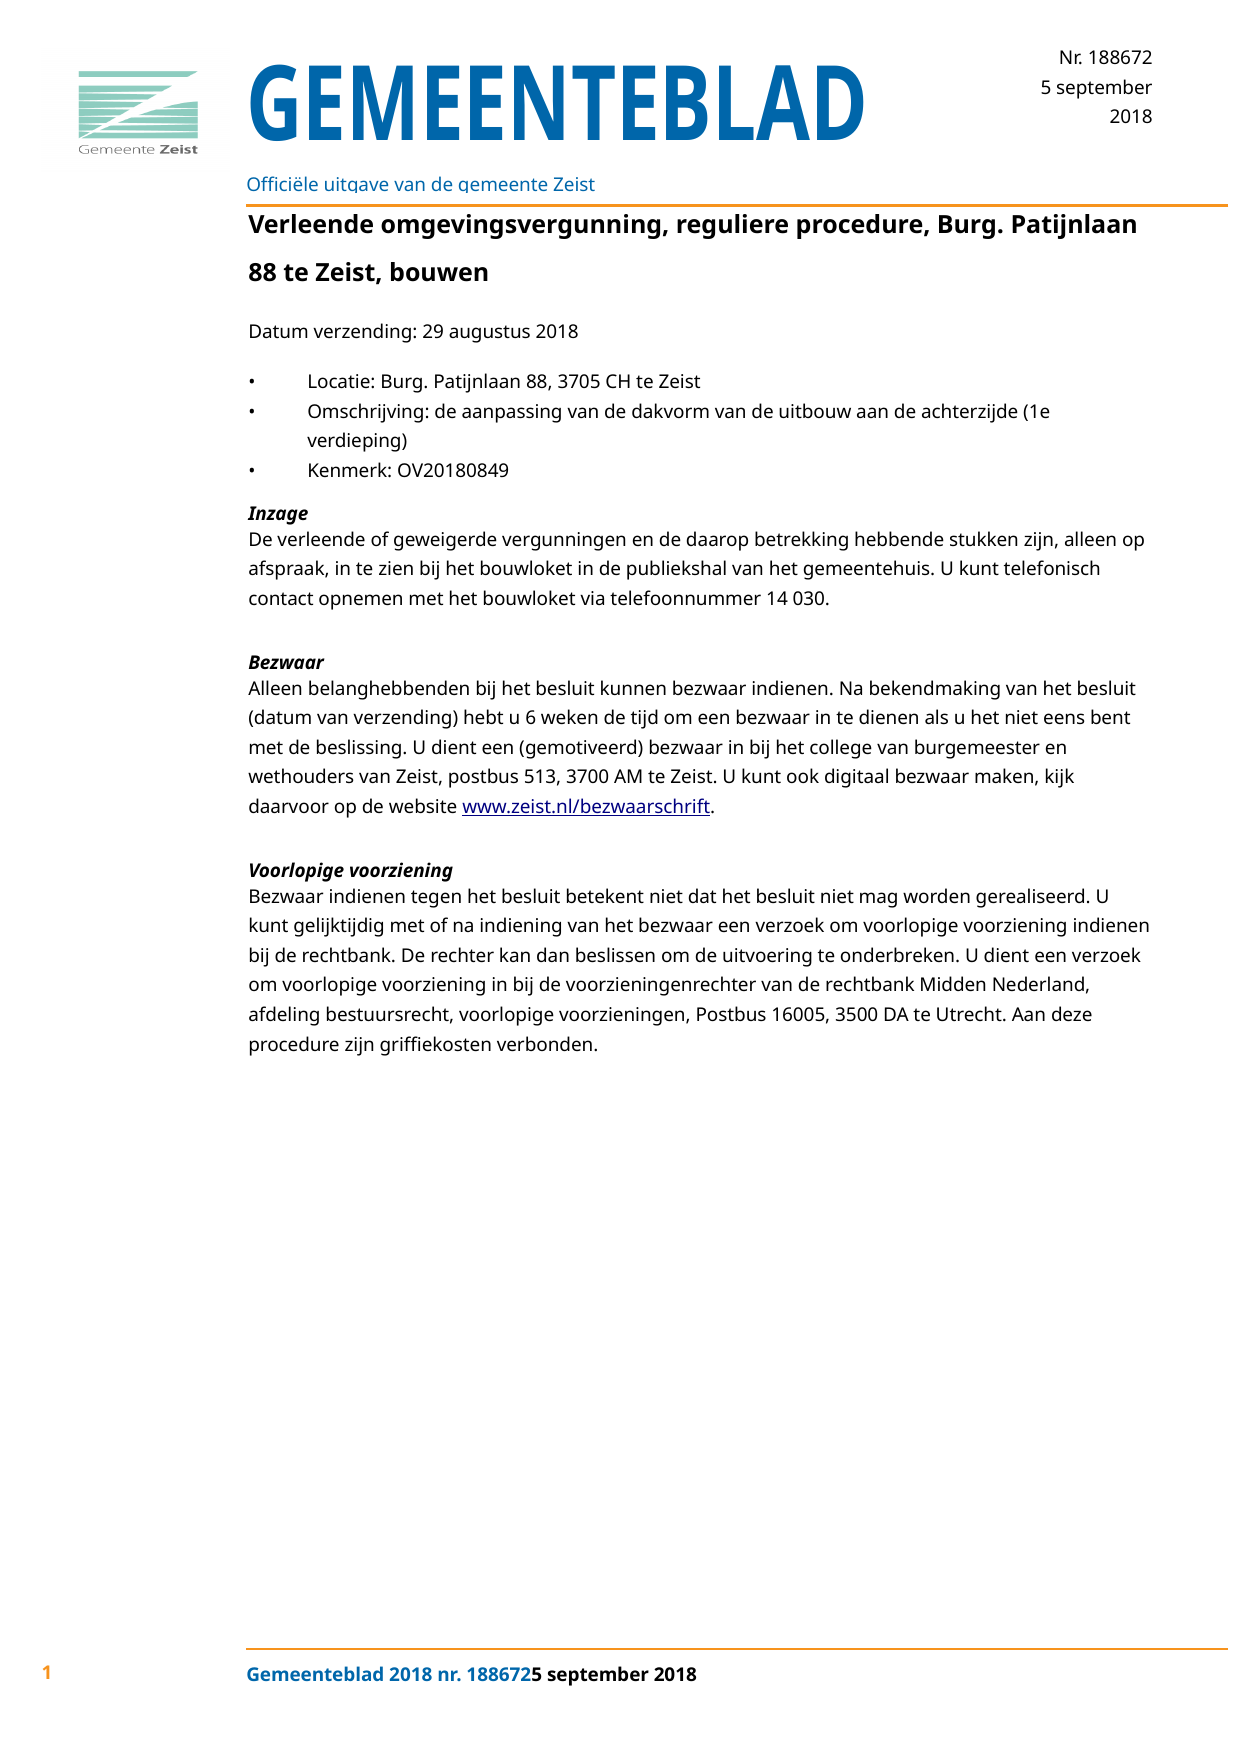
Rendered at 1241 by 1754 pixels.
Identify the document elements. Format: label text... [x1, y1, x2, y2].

text Bezwaar [248, 649, 1152, 675]
list Kenmerk: OV20180849 [248, 457, 1152, 483]
text Inzage [248, 500, 1152, 526]
text De verleende of geweigerde vergunningen en de daarop betrekking hebbende stukken zijn, alleen op afspraak, in te zien bij het bouwloket in de publiekshal van het gemeentehuis. U kunt telefonisch contact opnemen met het bouwloket via telefoonnummer 14 030. [248, 526, 1152, 611]
text Voorlopige voorziening [248, 857, 1152, 883]
list Omschrijving: de aanpassing van de dakvorm van de uitbouw aan de achterzijde (1e verdieping) [248, 398, 1152, 453]
text Bezwaar indienen tegen het besluit betekent niet dat het besluit niet mag worden gerealiseerd. U kunt gelijktijdig met of na indiening van het bezwaar een verzoek om voorlopige voorziening indienen bij de rechtbank. De rechter kan dan beslissen om de uitvoering te onderbreken. U dient een verzoek om voorlopige voorziening in bij de voorzieningenrechter van de rechtbank Midden Nederland, afdeling bestuursrecht, voorlopige voorzieningen, Postbus 16005, 3500 DA te Utrecht. Aan deze procedure zijn griffiekosten verbonden. [248, 883, 1152, 1056]
text Datum verzending: 29 augustus 2018 [248, 318, 1152, 344]
list Locatie: Burg. Patijnlaan 88, 3705 CH te Zeist [248, 368, 1152, 394]
text Verleende omgevingsvergunning, reguliere procedure, Burg. Patijnlaan 88 te Zeist, bouwen [248, 207, 1152, 288]
text Alleen belanghebbenden bij het besluit kunnen bezwaar indienen. Na bekendmaking van het besluit (datum van verzending) hebt u 6 weken de tijd om een bezwaar in te dienen als u het niet eens bent met de beslissing. U dient een (gemotiveerd) bezwaar in bij het college van burgemeester en wethouders van Zeist, postbus 513, 3700 AM te Zeist. U kunt ook digitaal bezwaar maken, kijk daarvoor op de website www.zeist.nl/bezwaarschrift. [248, 675, 1152, 819]
picture [41, 47, 231, 172]
